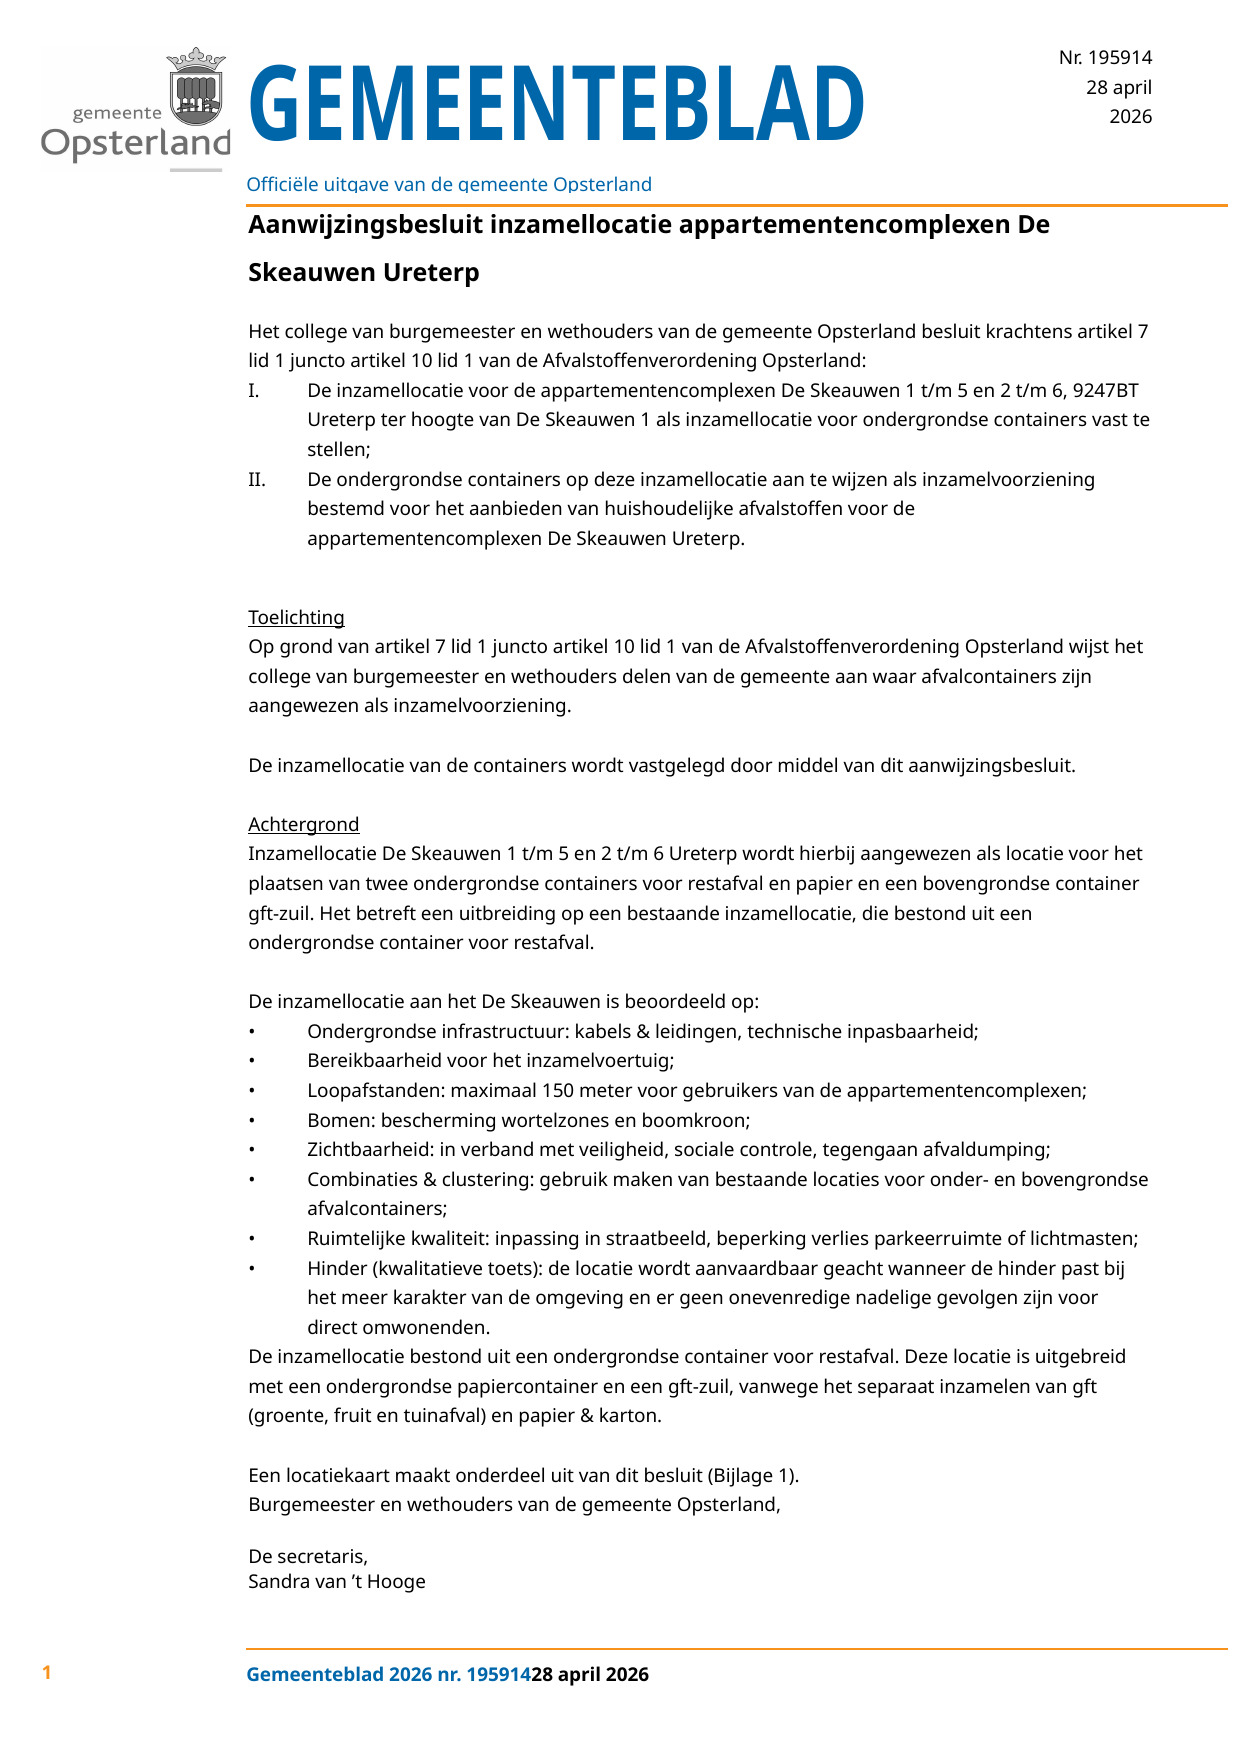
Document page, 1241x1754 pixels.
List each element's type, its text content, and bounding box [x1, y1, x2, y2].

list De ondergrondse containers op deze inzamellocatie aan te wijzen als inzamelvoorziening bestemd voor het aanbieden van huishoudelijke afvalstoffen voor de appartementencomplexen De Skeauwen Ureterp. [248, 466, 1152, 551]
picture [41, 47, 231, 172]
text Toelichting [248, 604, 1152, 629]
text Het college van burgemeester en wethouders van de gemeente Opsterland besluit krachtens artikel 7 lid 1 juncto artikel 10 lid 1 van de Afvalstoffenverordening Opsterland: [248, 318, 1152, 373]
text Burgemeester en wethouders van de gemeente Opsterland, [248, 1491, 1152, 1517]
list Hinder (kwalitatieve toets): de locatie wordt aanvaardbaar geacht wanneer de hinder past bij het meer karakter van de omgeving en er geen onevenredige nadelige gevolgen zijn voor direct omwonenden. [248, 1255, 1152, 1339]
text Inzamellocatie De Skeauwen 1 t/m 5 en 2 t/m 6 Ureterp wordt hierbij aangewezen als locatie voor het plaatsen van twee ondergrondse containers voor restafval en papier en een bovengrondse container gft-zuil. Het betreft een uitbreiding op een bestaande inzamellocatie, die bestond uit een ondergrondse container voor restafval. [248, 841, 1152, 955]
list De inzamellocatie voor de appartementencomplexen De Skeauwen 1 t/m 5 en 2 t/m 6, 9247BT Ureterp ter hoogte van De Skeauwen 1 als inzamellocatie voor ondergrondse containers vast te stellen; [248, 377, 1152, 462]
text Achtergrond [248, 811, 1152, 837]
text De inzamellocatie aan het De Skeauwen is beoordeeld op: [248, 988, 1152, 1014]
list Bomen: bescherming wortelzones en boomkroon; [248, 1107, 1152, 1132]
list Zichtbaarheid: in verband met veiligheid, sociale controle, tegengaan afvaldumping; [248, 1136, 1152, 1162]
list Bereikbaarheid voor het inzamelvoertuig; [248, 1048, 1152, 1073]
list Combinaties & clustering: gebruik maken van bestaande locaties voor onder- en bovengrondse afvalcontainers; [248, 1166, 1152, 1221]
text Een locatiekaart maakt onderdeel uit van dit besluit (Bijlage 1). [248, 1462, 1152, 1487]
text De secretaris, [248, 1543, 1152, 1568]
text Aanwijzingsbesluit inzamellocatie appartementencomplexen De Skeauwen Ureterp [248, 207, 1152, 288]
list Ondergrondse infrastructuur: kabels & leidingen, technische inpasbaarheid; [248, 1018, 1152, 1044]
text Op grond van artikel 7 lid 1 juncto artikel 10 lid 1 van de Afvalstoffenverordening Opsterland wijst het college van burgemeester en wethouders delen van de gemeente aan waar afvalcontainers zijn aangewezen als inzamelvoorziening. [248, 633, 1152, 718]
list Loopafstanden: maximaal 150 meter voor gebruikers van de appartementencomplexen; [248, 1077, 1152, 1103]
text Sandra van ’t Hooge [248, 1568, 1152, 1594]
list Ruimtelijke kwaliteit: inpassing in straatbeeld, beperking verlies parkeerruimte of lichtmasten; [248, 1225, 1152, 1251]
text De inzamellocatie bestond uit een ondergrondse container voor restafval. Deze locatie is uitgebreid met een ondergrondse papiercontainer en een gft-zuil, vanwege het separaat inzamelen van gft (groente, fruit en tuinafval) en papier & karton. [248, 1343, 1152, 1428]
text De inzamellocatie van de containers wordt vastgelegd door middel van dit aanwijzingsbesluit. [248, 752, 1152, 777]
